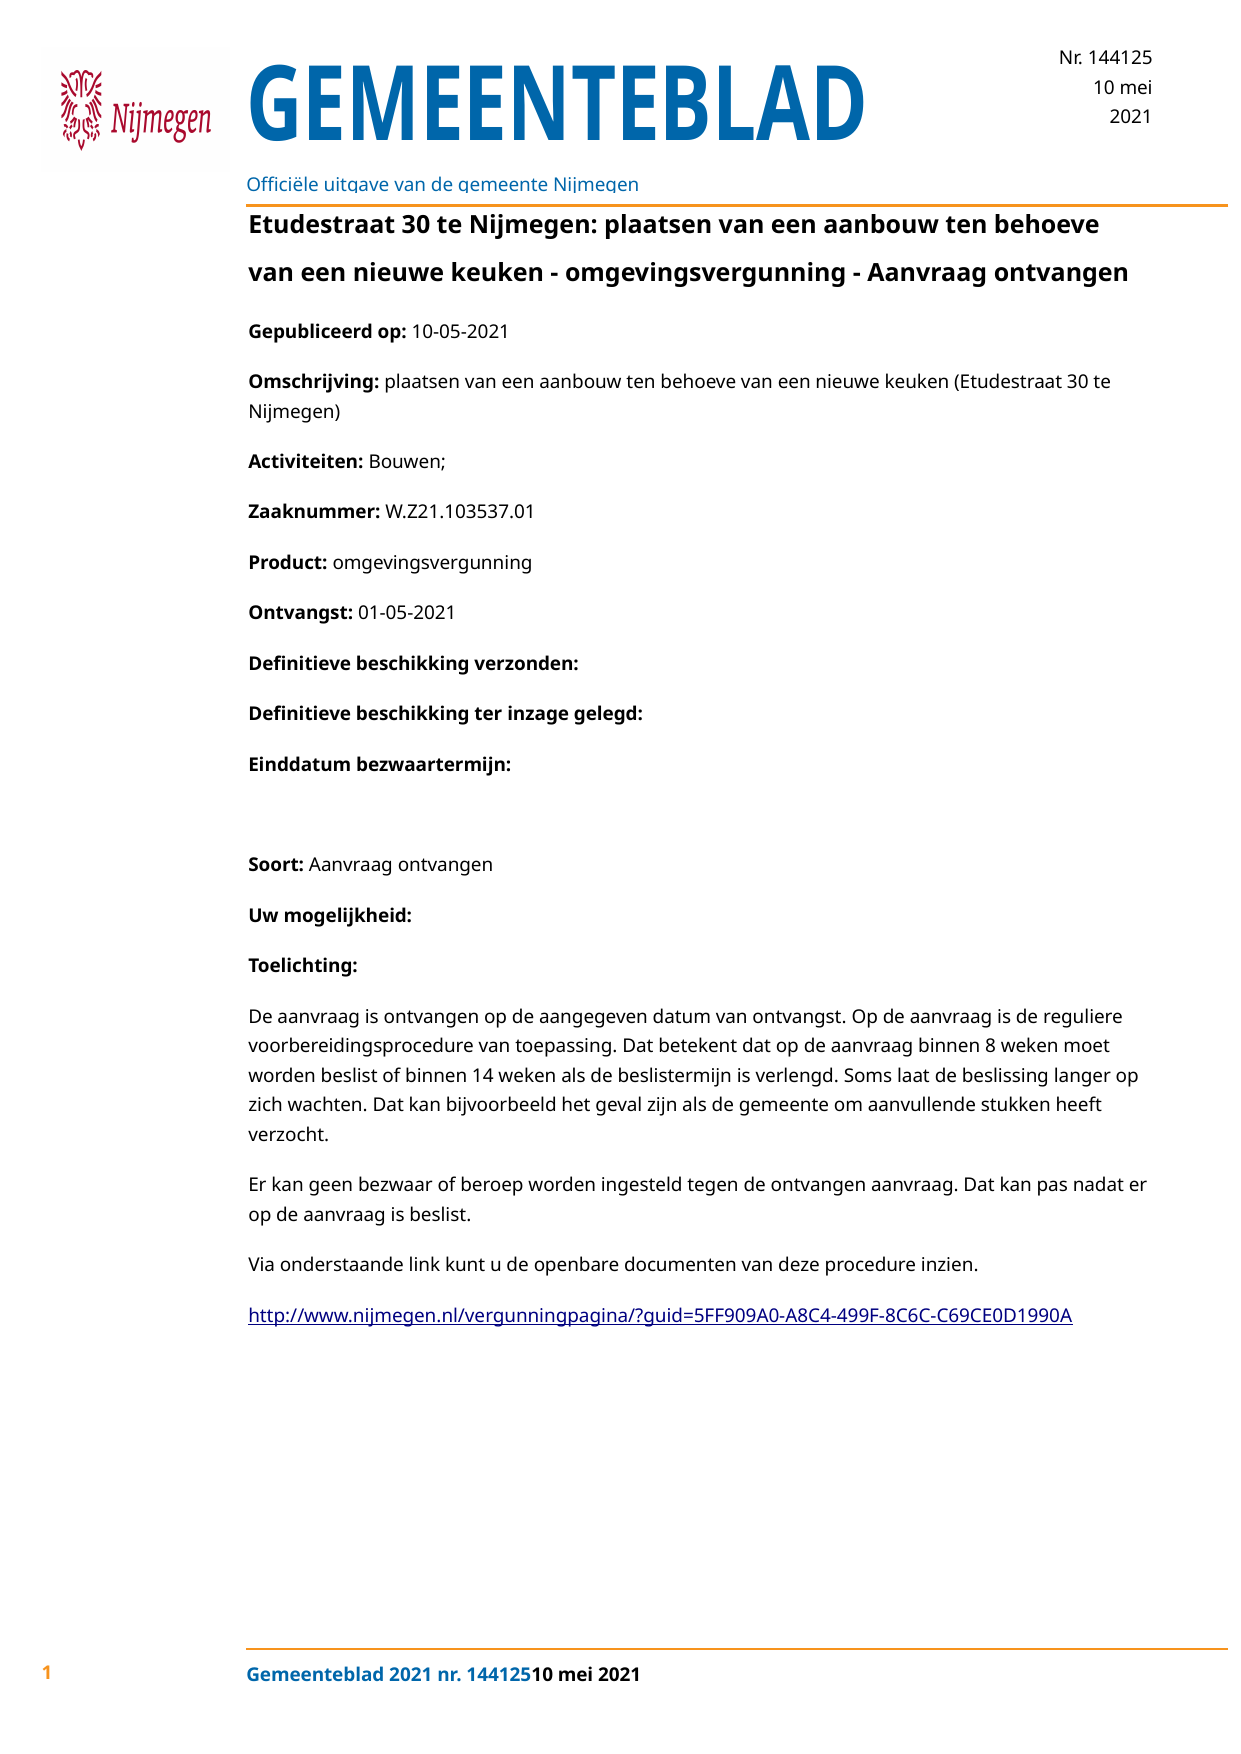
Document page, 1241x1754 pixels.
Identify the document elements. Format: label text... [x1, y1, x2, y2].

text Toelichting: [248, 952, 1152, 978]
text Ontvangst: 01-05-2021 [248, 599, 1152, 625]
text Definitieve beschikking verzonden: [248, 650, 1152, 676]
text Etudestraat 30 te Nijmegen: plaatsen van een aanbouw ten behoeve van een nieuwe keuken - omgevingsvergunning - Aanvraag ontvangen [248, 207, 1152, 288]
text http://www.nijmegen.nl/vergunningpagina/?guid=5FF909A0-A8C4-499F-8C6C-C69CE0D1990A [248, 1302, 1152, 1328]
text De aanvraag is ontvangen op de aangegeven datum van ontvangst. Op de aanvraag is de reguliere voorbereidingsprocedure van toepassing. Dat betekent dat op de aanvraag binnen 8 weken moet worden beslist of binnen 14 weken als de beslistermijn is verlengd. Soms laat de beslissing langer op zich wachten. Dat kan bijvoorbeeld het geval zijn als de gemeente om aanvullende stukken heeft verzocht. [248, 1003, 1152, 1147]
text Er kan geen bezwaar of beroep worden ingesteld tegen de ontvangen aanvraag. Dat kan pas nadat er op de aanvraag is beslist. [248, 1172, 1152, 1227]
text Soort: Aanvraag ontvangen [248, 852, 1152, 877]
text Via onderstaande link kunt u de openbare documenten van deze procedure inzien. [248, 1252, 1152, 1277]
text Activiteiten: Bouwen; [248, 448, 1152, 474]
text Definitieve beschikking ter inzage gelegd: [248, 700, 1152, 726]
text Product: omgevingsvergunning [248, 549, 1152, 575]
picture [41, 47, 231, 172]
text Einddatum bezwaartermijn: [248, 751, 1152, 777]
text Omschrijving: plaatsen van een aanbouw ten behoeve van een nieuwe keuken (Etudestraat 30 te Nijmegen) [248, 368, 1152, 424]
text Uw mogelijkheid: [248, 902, 1152, 928]
text Gepubliceerd op: 10-05-2021 [248, 318, 1152, 344]
text Zaaknummer: W.Z21.103537.01 [248, 499, 1152, 524]
